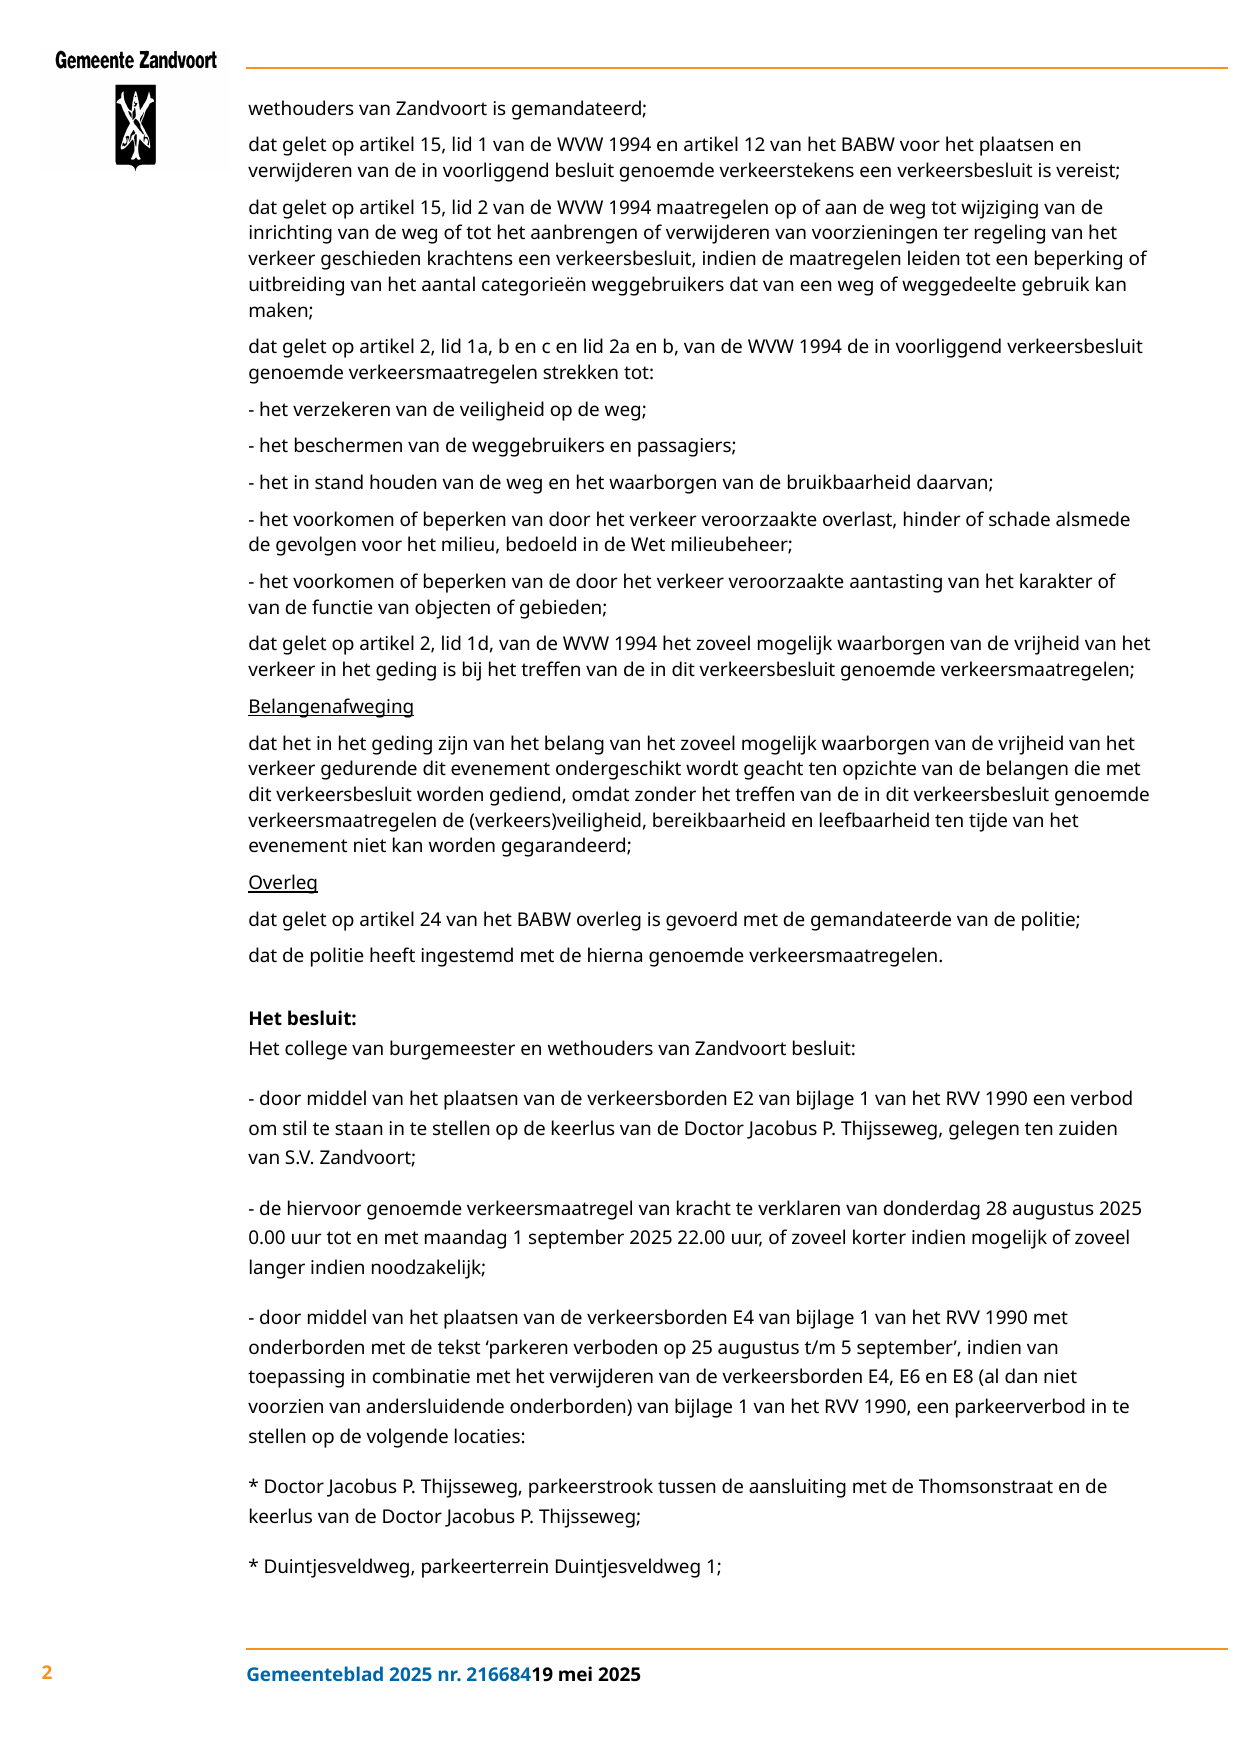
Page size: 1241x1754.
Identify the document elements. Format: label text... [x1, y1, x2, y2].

text * Doctor Jacobus P. Thijsseweg, parkeerstrook tussen de aansluiting met de Thomsonstraat en de keerlus van de Doctor Jacobus P. Thijsseweg; [248, 1473, 1152, 1528]
text - het voorkomen of beperken van door het verkeer veroorzaakte overlast, hinder of schade alsmede de gevolgen voor het milieu, bedoeld in de Wet milieubeheer; [248, 506, 1152, 557]
text - door middel van het plaatsen van de verkeersborden E4 van bijlage 1 van het RVV 1990 met onderborden met de tekst ‘parkeren verboden op 25 augustus t/m 5 september’, indien van toepassing in combinatie met het verwijderen van de verkeersborden E4, E6 en E8 (al dan niet voorzien van andersluidende onderborden) van bijlage 1 van het RVV 1990, een parkeerverbod in te stellen op de volgende locaties: [248, 1304, 1152, 1448]
text dat gelet op artikel 24 van het BABW overleg is gevoerd met de gemandateerde van de politie; [248, 906, 1152, 932]
text dat de politie heeft ingestemd met de hierna genoemde verkeersmaatregelen. [248, 943, 1152, 968]
text wethouders van Zandvoort is gemandateerd; [248, 95, 1152, 121]
text - de hiervoor genoemde verkeersmaatregel van kracht te verklaren van donderdag 28 augustus 2025 0.00 uur tot en met maandag 1 september 2025 22.00 uur, of zoveel korter indien mogelijk of zoveel langer indien noodzakelijk; [248, 1195, 1152, 1280]
text dat gelet op artikel 2, lid 1d, van de WVW 1994 het zoveel mogelijk waarborgen van de vrijheid van het verkeer in het geding is bij het treffen van de in dit verkeersbesluit genoemde verkeersmaatregelen; [248, 631, 1152, 682]
text * Duintjesveldweg, parkeerterrein Duintjesveldweg 1; [248, 1553, 1152, 1579]
picture [41, 47, 231, 172]
text Belangenafweging [248, 693, 1152, 719]
text Het besluit: [248, 1005, 1152, 1031]
text dat gelet op artikel 15, lid 2 van de WVW 1994 maatregelen op of aan de weg tot wijziging van de inrichting van de weg of tot het aanbrengen of verwijderen van voorzieningen ter regeling van het verkeer geschieden krachtens een verkeersbesluit, indien de maatregelen leiden tot een beperking of uitbreiding van het aantal categorieën weggebruikers dat van een weg of weggedeelte gebruik kan maken; [248, 194, 1152, 322]
text - het voorkomen of beperken van de door het verkeer veroorzaakte aantasting van het karakter of van de functie van objecten of gebieden; [248, 568, 1152, 620]
text Overleg [248, 869, 1152, 895]
text - het beschermen van de weggebruikers en passagiers; [248, 432, 1152, 458]
text dat gelet op artikel 15, lid 1 van de WVW 1994 en artikel 12 van het BABW voor het plaatsen en verwijderen van de in voorliggend besluit genoemde verkeerstekens een verkeersbesluit is vereist; [248, 131, 1152, 183]
text dat gelet op artikel 2, lid 1a, b en c en lid 2a en b, van de WVW 1994 de in voorliggend verkeersbesluit genoemde verkeersmaatregelen strekken tot: [248, 333, 1152, 385]
text Het college van burgemeester en wethouders van Zandvoort besluit: [248, 1035, 1152, 1061]
text - het in stand houden van de weg en het waarborgen van de bruikbaarheid daarvan; [248, 469, 1152, 495]
text - door middel van het plaatsen van de verkeersborden E2 van bijlage 1 van het RVV 1990 een verbod om stil te staan in te stellen op de keerlus van de Doctor Jacobus P. Thijsseweg, gelegen ten zuiden van S.V. Zandvoort; [248, 1085, 1152, 1170]
text - het verzekeren van de veiligheid op de weg; [248, 396, 1152, 422]
text dat het in het geding zijn van het belang van het zoveel mogelijk waarborgen van de vrijheid van het verkeer gedurende dit evenement ondergeschikt wordt geacht ten opzichte van de belangen die met dit verkeersbesluit worden gediend, omdat zonder het treffen van de in dit verkeersbesluit genoemde verkeersmaatregelen de (verkeers)veiligheid, bereikbaarheid en leefbaarheid ten tijde van het evenement niet kan worden gegarandeerd; [248, 730, 1152, 858]
